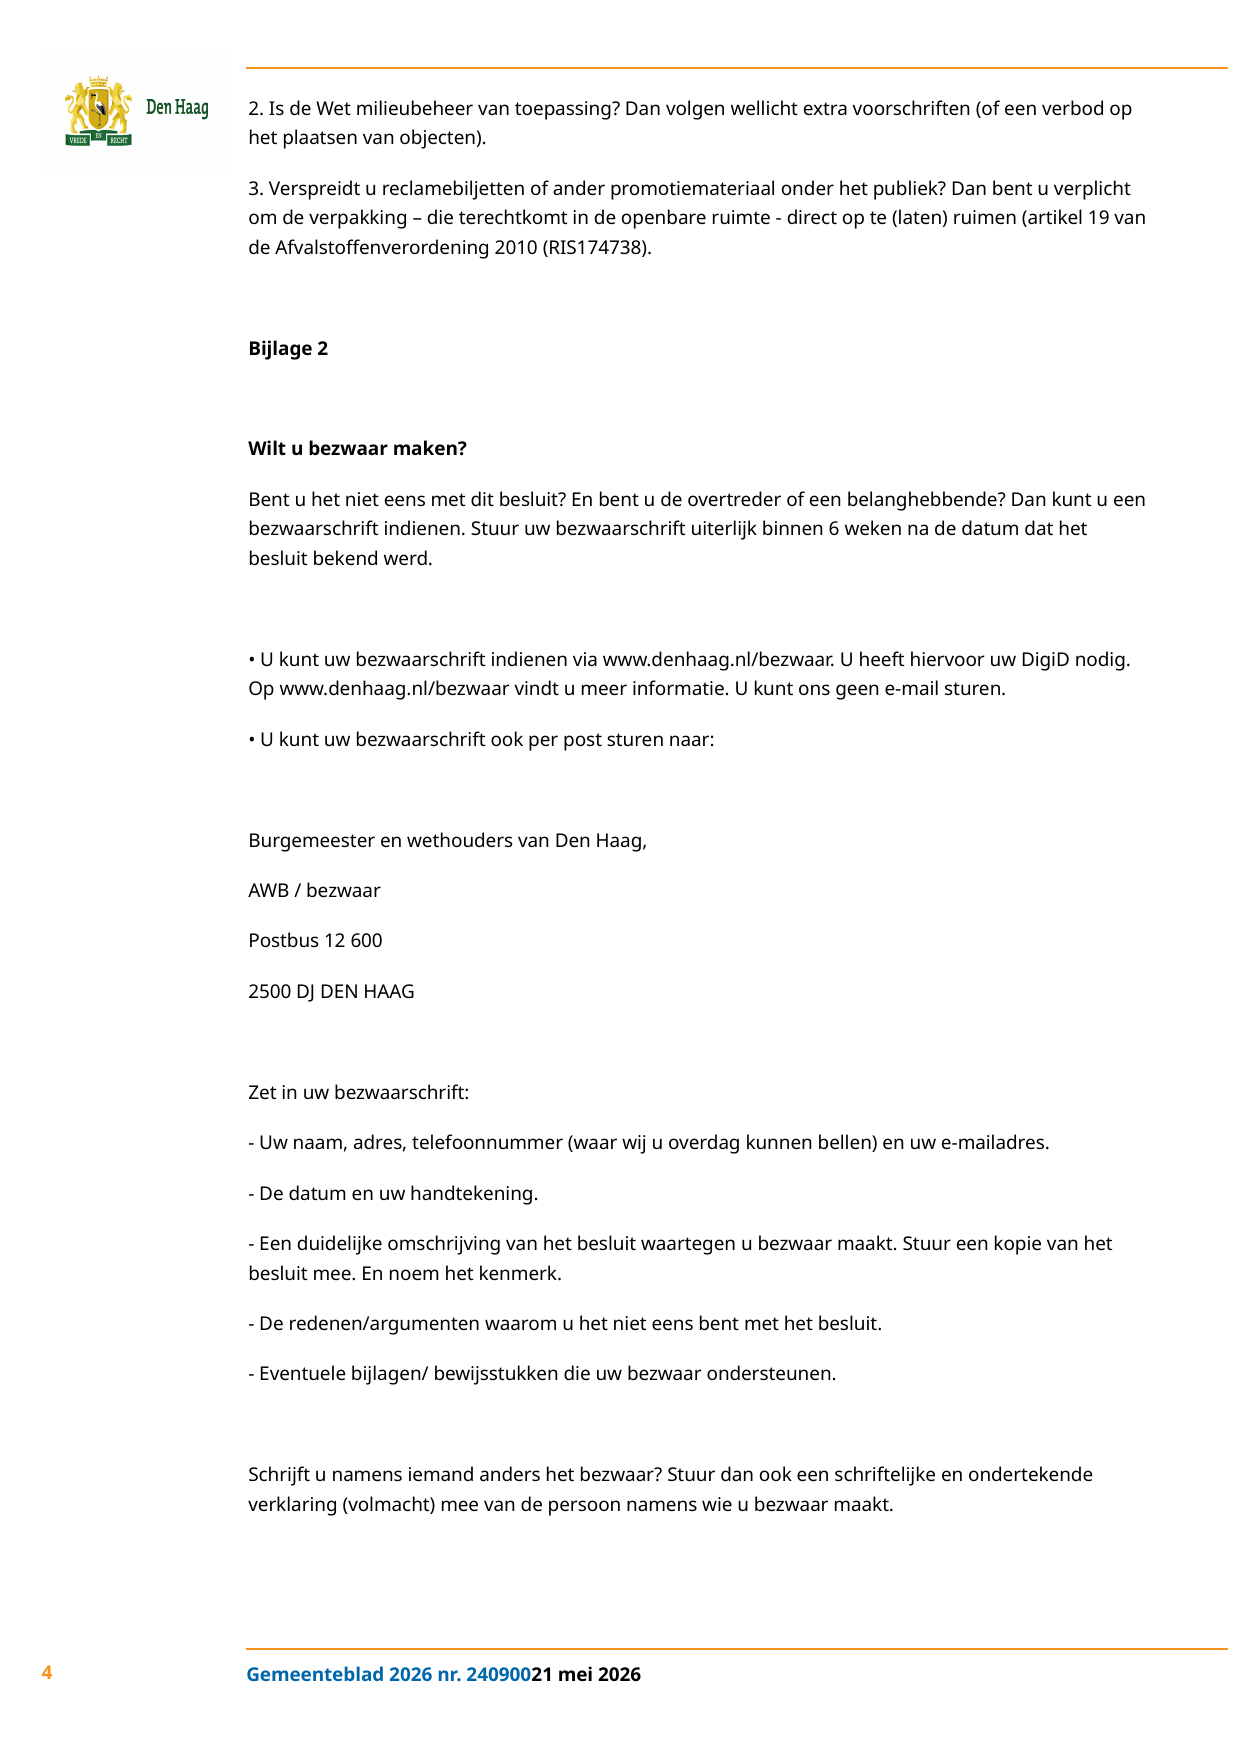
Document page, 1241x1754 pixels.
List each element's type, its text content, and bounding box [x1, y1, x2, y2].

text Bijlage 2 [248, 335, 1152, 361]
text Burgemeester en wethouders van Den Haag, [248, 827, 1152, 853]
text • U kunt uw bezwaarschrift ook per post sturen naar: [248, 726, 1152, 752]
text - De datum en uw handtekening. [248, 1180, 1152, 1206]
text • U kunt uw bezwaarschrift indienen via www.denhaag.nl/bezwaar. U heeft hiervoor uw DigiD nodig. Op www.denhaag.nl/bezwaar vindt u meer informatie. U kunt ons geen e-mail sturen. [248, 646, 1152, 701]
text Wilt u bezwaar maken? [248, 436, 1152, 461]
text - Een duidelijke omschrijving van het besluit waartegen u bezwaar maakt. Stuur een kopie van het besluit mee. En noem het kenmerk. [248, 1230, 1152, 1286]
text 3. Verspreidt u reclamebiljetten of ander promotiemateriaal onder het publiek? Dan bent u verplicht om de verpakking – die terechtkomt in de openbare ruimte - direct op te (laten) ruimen (artikel 19 van de Afvalstoffenverordening 2010 (RIS174738). [248, 175, 1152, 260]
text Bent u het niet eens met dit besluit? En bent u de overtreder of een belanghebbende? Dan kunt u een bezwaarschrift indienen. Stuur uw bezwaarschrift uiterlijk binnen 6 weken na de datum dat het besluit bekend werd. [248, 486, 1152, 571]
text AWB / bezwaar [248, 877, 1152, 903]
text Zet in uw bezwaarschrift: [248, 1079, 1152, 1105]
text Schrijft u namens iemand anders het bezwaar? Stuur dan ook een schriftelijke en ondertekende verklaring (volmacht) mee van de persoon namens wie u bezwaar maakt. [248, 1461, 1152, 1517]
text - Eventuele bijlagen/ bewijsstukken die uw bezwaar ondersteunen. [248, 1361, 1152, 1386]
text Postbus 12 600 [248, 928, 1152, 953]
picture [41, 47, 231, 172]
text - Uw naam, adres, telefoonnummer (waar wij u overdag kunnen bellen) en uw e-mailadres. [248, 1129, 1152, 1155]
text 2. Is de Wet milieubeheer van toepassing? Dan volgen wellicht extra voorschriften (of een verbod op het plaatsen van objecten). [248, 95, 1152, 150]
text 2500 DJ DEN HAAG [248, 978, 1152, 1004]
text - De redenen/argumenten waarom u het niet eens bent met het besluit. [248, 1310, 1152, 1336]
